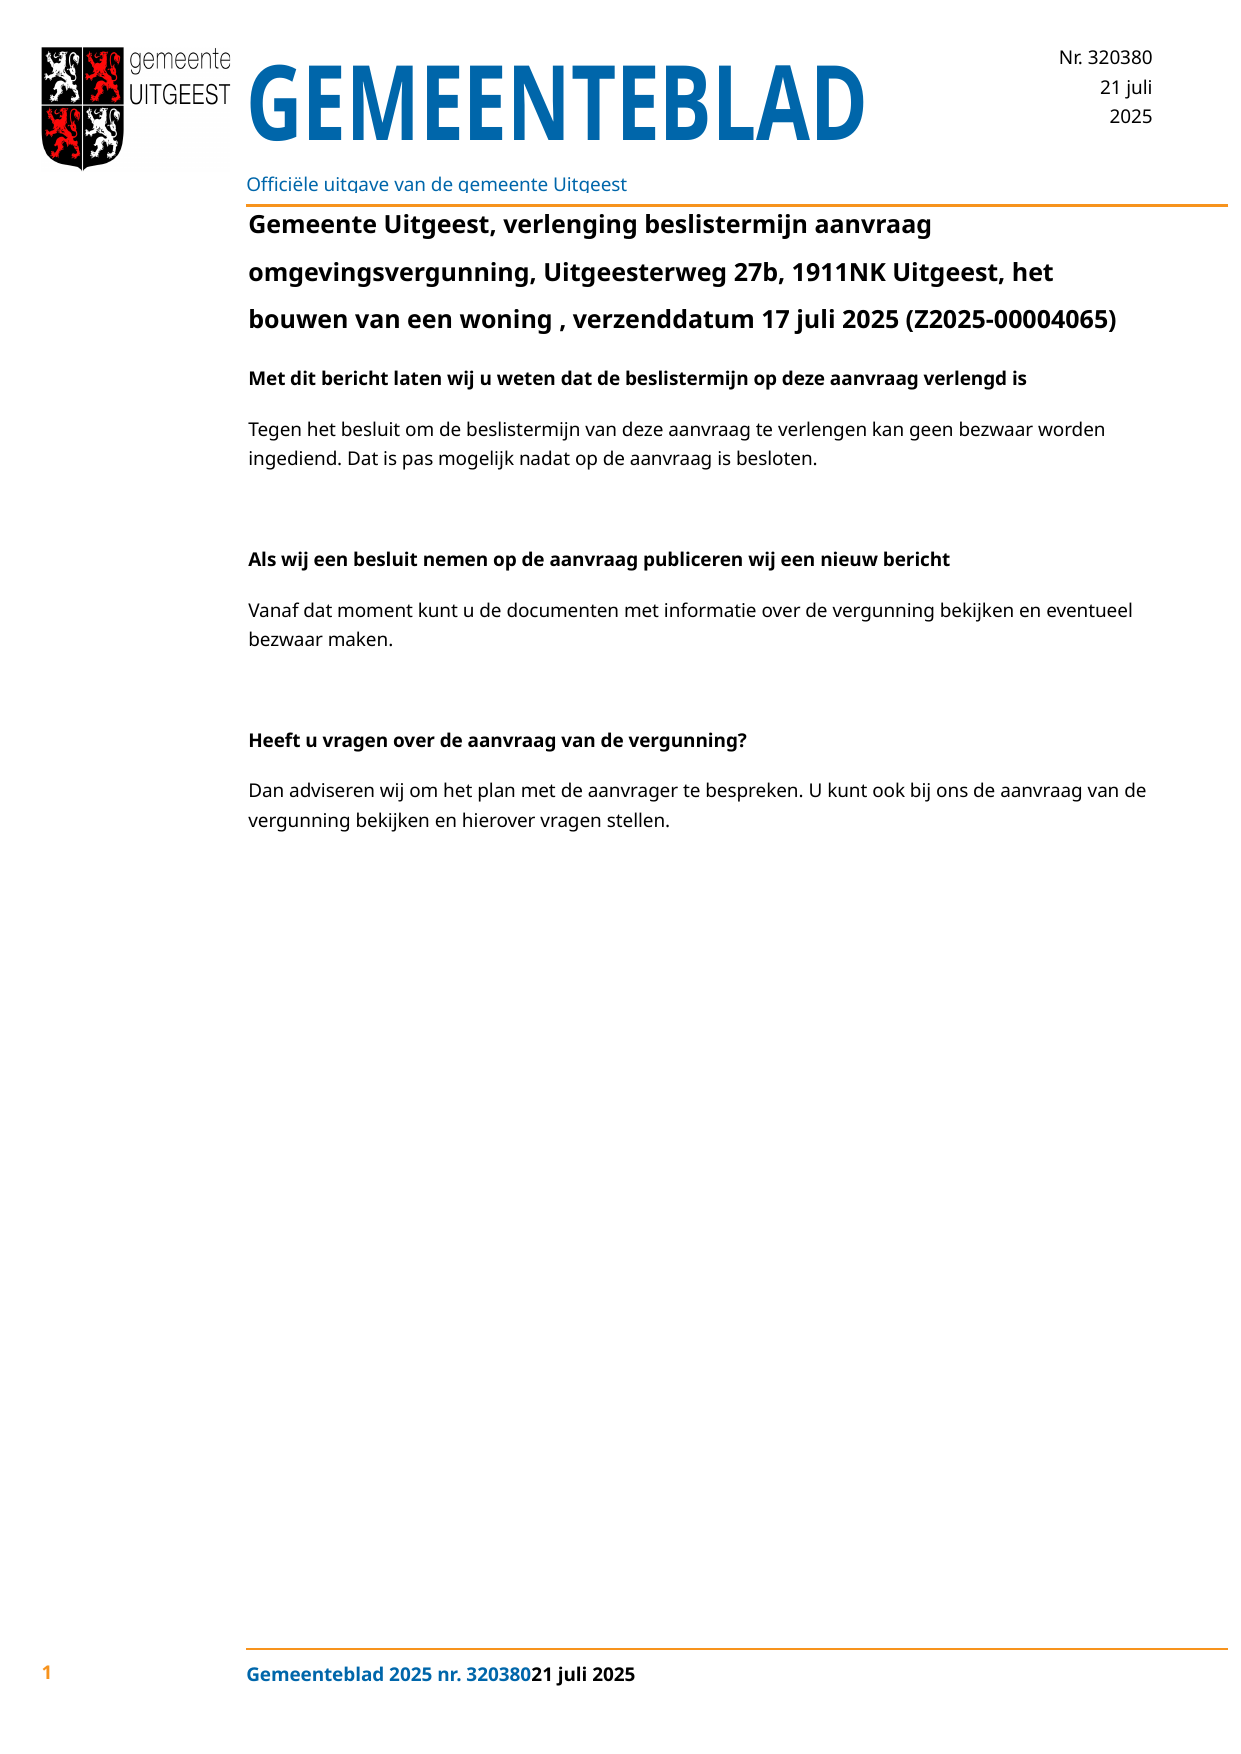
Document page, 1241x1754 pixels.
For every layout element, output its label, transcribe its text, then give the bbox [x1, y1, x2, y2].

text Gemeente Uitgeest, verlenging beslistermijn aanvraag omgevingsvergunning, Uitgeesterweg 27b, 1911NK Uitgeest, het bouwen van een woning , verzenddatum 17 juli 2025 (Z2025-00004065) [248, 207, 1152, 336]
text Vanaf dat moment kunt u de documenten met informatie over de vergunning bekijken en eventueel bezwaar maken. [248, 597, 1152, 652]
picture [41, 47, 231, 172]
text Tegen het besluit om de beslistermijn van deze aanvraag te verlengen kan geen bezwaar worden ingediend. Dat is pas mogelijk nadat op de aanvraag is besloten. [248, 416, 1152, 471]
text Heeft u vragen over de aanvraag van de vergunning? [248, 727, 1152, 753]
text Als wij een besluit nemen op de aanvraag publiceren wij een nieuw bericht [248, 546, 1152, 572]
text Met dit bericht laten wij u weten dat de beslistermijn op deze aanvraag verlengd is [248, 366, 1152, 391]
text Dan adviseren wij om het plan met de aanvrager te bespreken. U kunt ook bij ons de aanvraag van de vergunning bekijken en hierover vragen stellen. [248, 778, 1152, 833]
